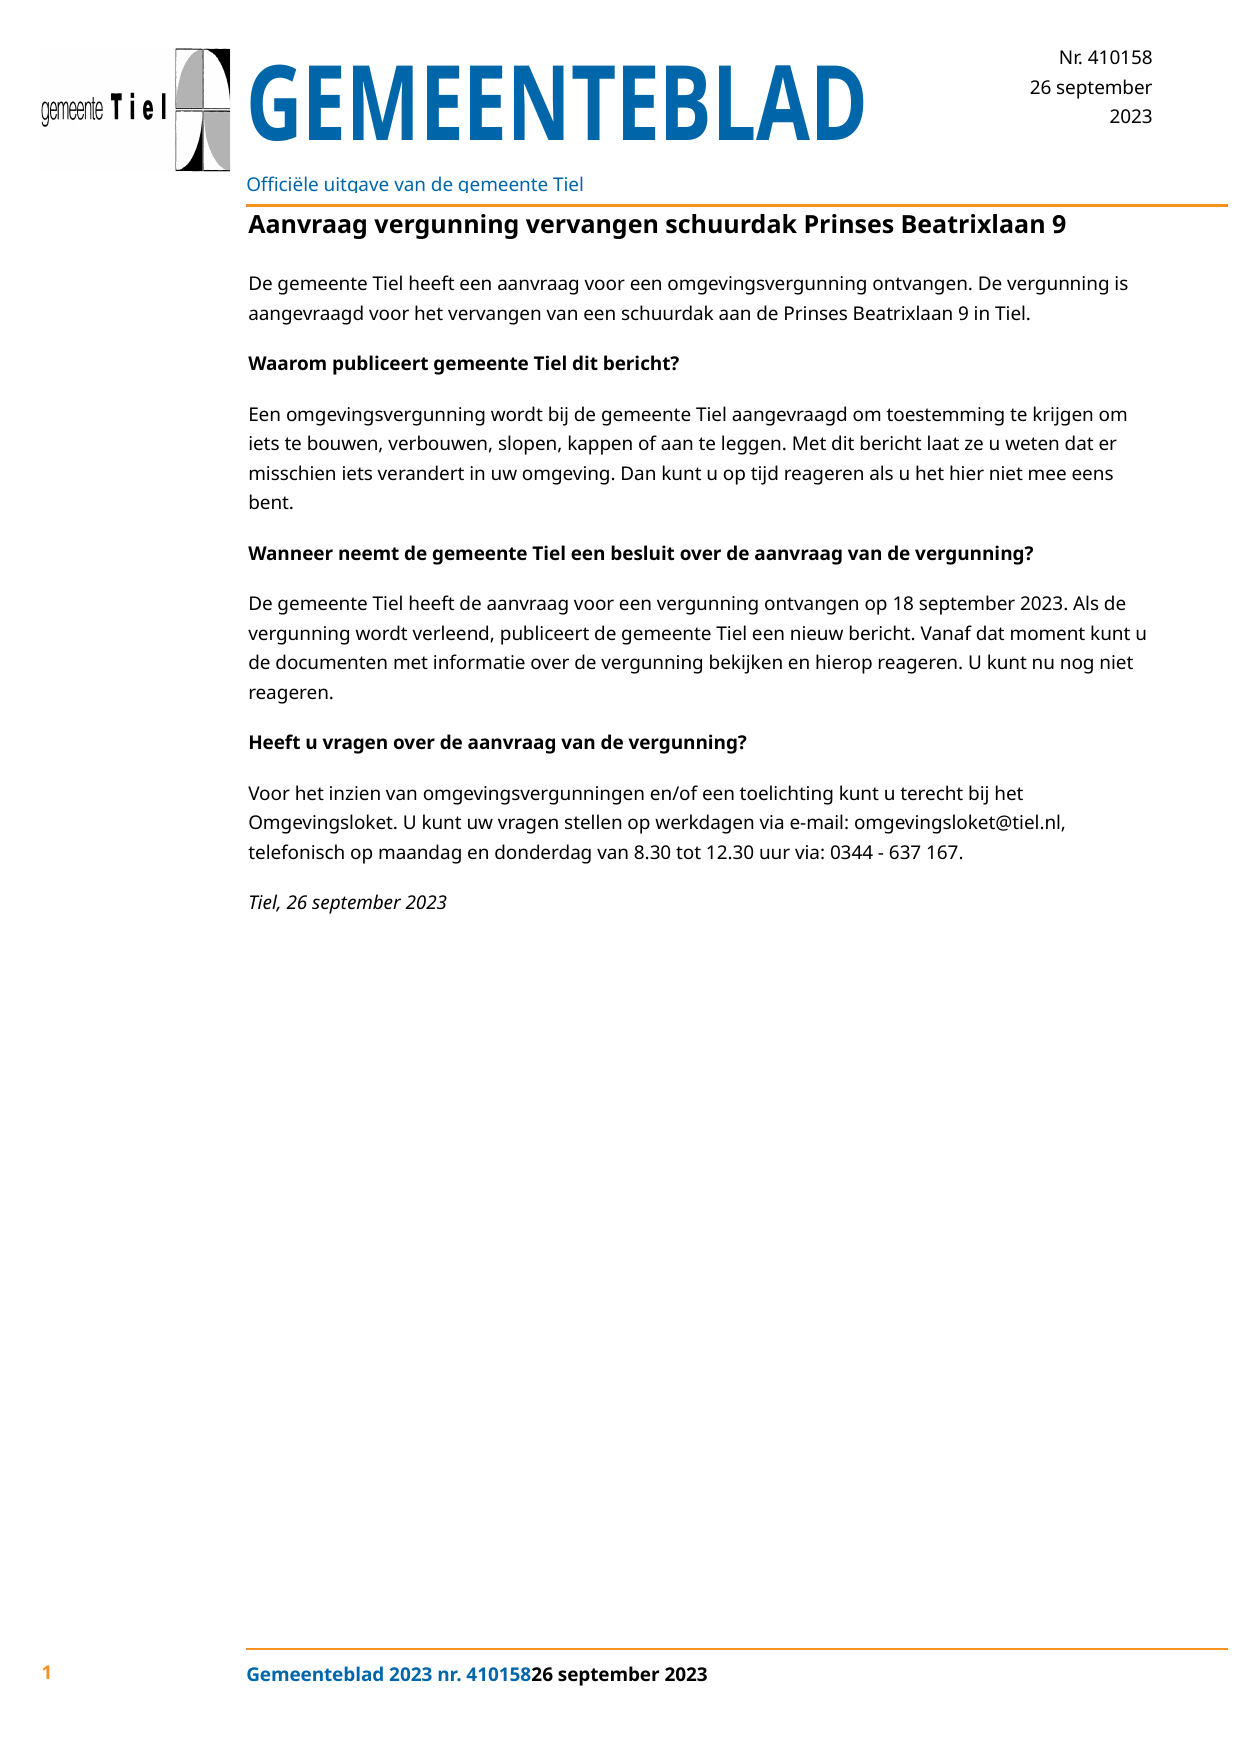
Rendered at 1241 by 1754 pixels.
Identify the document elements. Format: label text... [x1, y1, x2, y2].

text Voor het inzien van omgevingsvergunningen en/of een toelichting kunt u terecht bij het Omgevingsloket. U kunt uw vragen stellen op werkdagen via e-mail: omgevingsloket@tiel.nl, telefonisch op maandag en donderdag van 8.30 tot 12.30 uur via: 0344 - 637 167. [248, 780, 1152, 865]
text De gemeente Tiel heeft een aanvraag voor een omgevingsvergunning ontvangen. De vergunning is aangevraagd voor het vervangen van een schuurdak aan de Prinses Beatrixlaan 9 in Tiel. [248, 270, 1152, 326]
text De gemeente Tiel heeft de aanvraag voor een vergunning ontvangen op 18 september 2023. Als de vergunning wordt verleend, publiceert de gemeente Tiel een nieuw bericht. Vanaf dat moment kunt u de documenten met informatie over de vergunning bekijken en hierop reageren. U kunt nu nog niet reageren. [248, 590, 1152, 705]
text Tiel, 26 september 2023 [248, 889, 1152, 915]
text Heeft u vragen over de aanvraag van de vergunning? [248, 729, 1152, 755]
text Aanvraag vergunning vervangen schuurdak Prinses Beatrixlaan 9 [248, 207, 1152, 241]
text Een omgevingsvergunning wordt bij de gemeente Tiel aangevraagd om toestemming te krijgen om iets te bouwen, verbouwen, slopen, kappen of aan te leggen. Met dit bericht laat ze u weten dat er misschien iets verandert in uw omgeving. Dan kunt u op tijd reageren als u het hier niet mee eens bent. [248, 401, 1152, 515]
text Waarom publiceert gemeente Tiel dit bericht? [248, 350, 1152, 376]
picture [41, 47, 231, 172]
text Wanneer neemt de gemeente Tiel een besluit over de aanvraag van de vergunning? [248, 540, 1152, 566]
